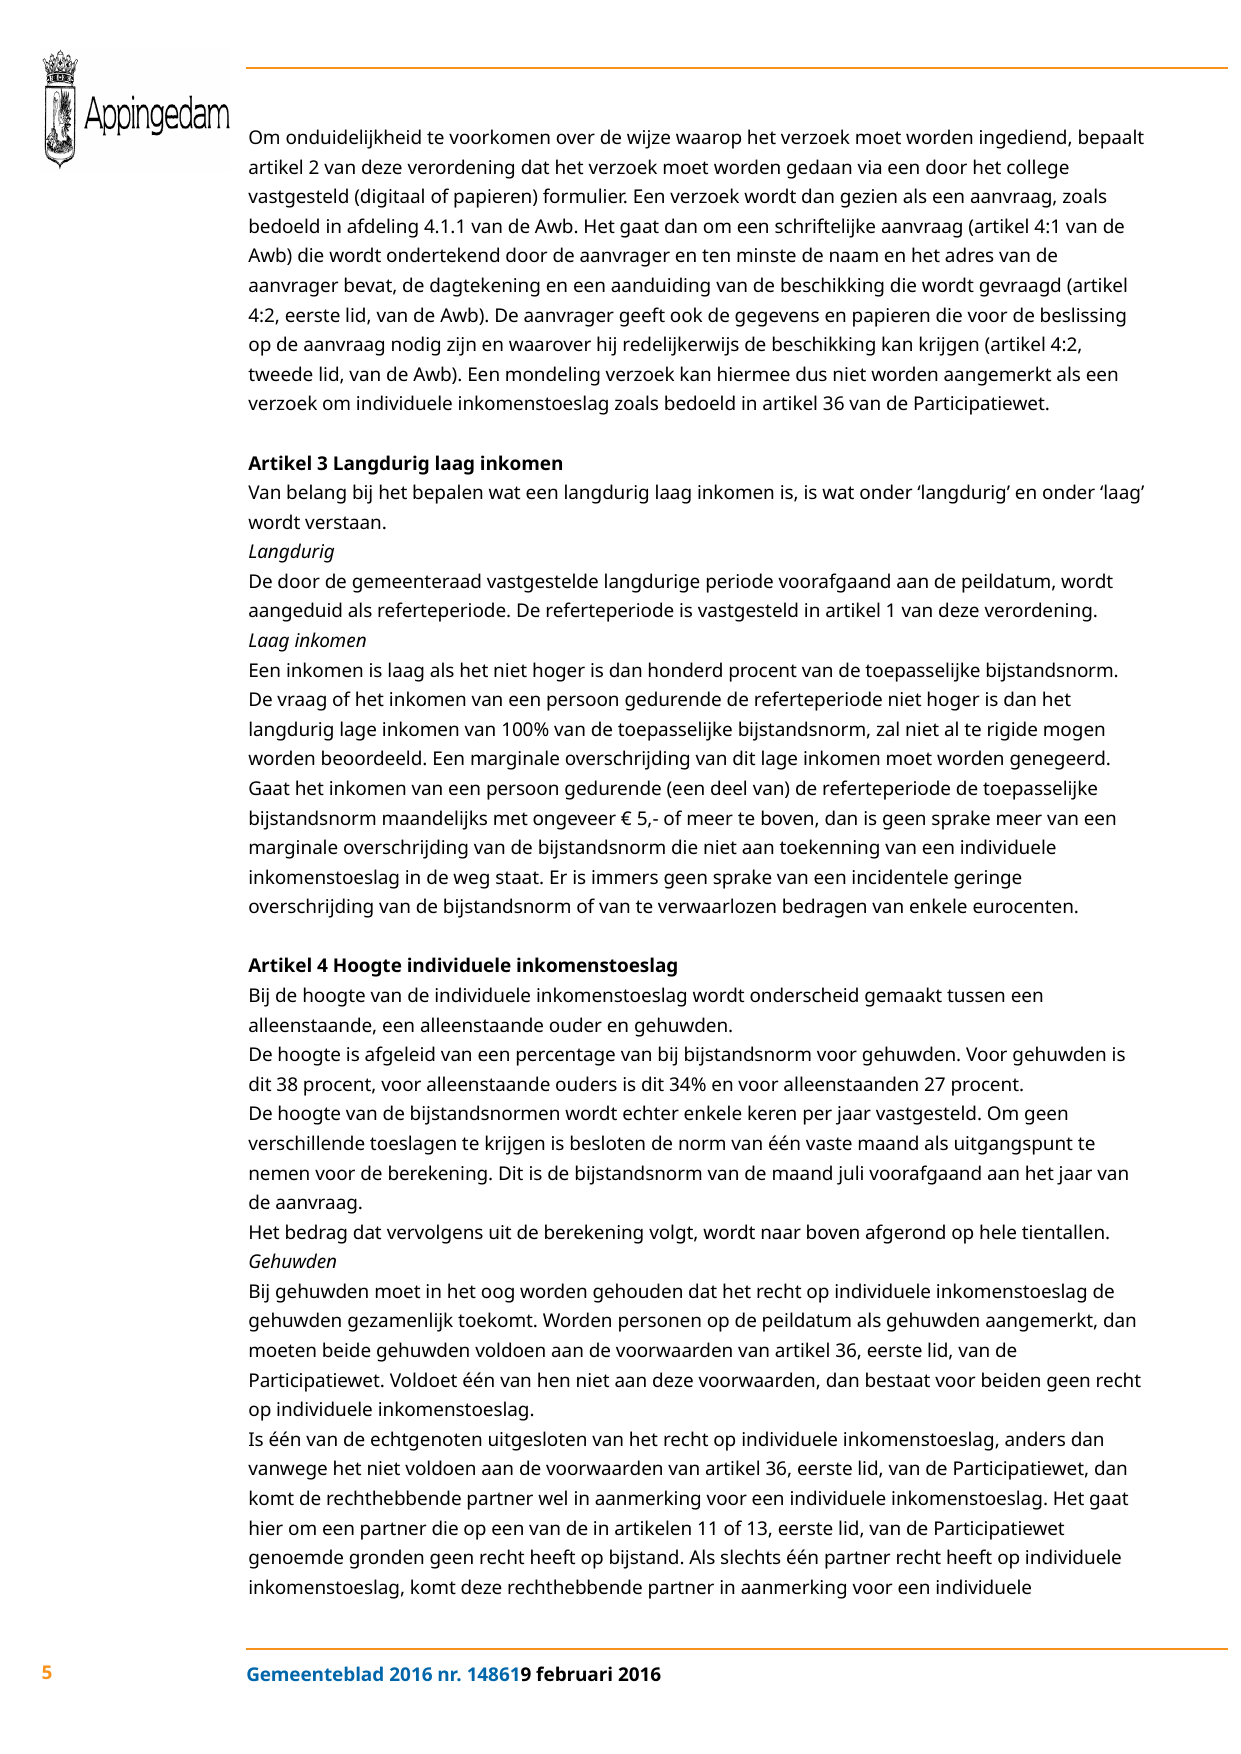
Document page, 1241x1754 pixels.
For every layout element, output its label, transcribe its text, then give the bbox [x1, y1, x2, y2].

text Het bedrag dat vervolgens uit de berekening volgt, wordt naar boven afgerond op hele tientallen. [248, 1219, 1152, 1245]
text De hoogte is afgeleid van een percentage van bij bijstandsnorm voor gehuwden. Voor gehuwden is dit 38 procent, voor alleenstaande ouders is dit 34% en voor alleenstaanden 27 procent. [248, 1041, 1152, 1097]
text De door de gemeenteraad vastgestelde langdurige periode voorafgaand aan de peildatum, wordt aangeduid als referteperiode. De referteperiode is vastgesteld in artikel 1 van deze verordening. [248, 568, 1152, 623]
picture [41, 47, 231, 172]
text Artikel 4 Hoogte individuele inkomenstoeslag [248, 953, 1152, 978]
text Van belang bij het bepalen wat een langdurig laag inkomen is, is wat onder ‘langdurig’ en onder ‘laag’ wordt verstaan. [248, 479, 1152, 535]
text Artikel 3 Langdurig laag inkomen [248, 450, 1152, 476]
text Een inkomen is laag als het niet hoger is dan honderd procent van de toepasselijke bijstandsnorm. [248, 657, 1152, 683]
text Gehuwden [248, 1248, 1152, 1274]
text Is één van de echtgenoten uitgesloten van het recht op individuele inkomenstoeslag, anders dan vanwege het niet voldoen aan de voorwaarden van artikel 36, eerste lid, van de Participatiewet, dan komt de rechthebbende partner wel in aanmerking voor een individuele inkomenstoeslag. Het gaat hier om een partner die op een van de in artikelen 11 of 13, eerste lid, van de Participatiewet genoemde gronden geen recht heeft op bijstand. Als slechts één partner recht heeft op individuele inkomenstoeslag, komt deze rechthebbende partner in aanmerking voor een individuele [248, 1426, 1152, 1600]
text Om onduidelijkheid te voorkomen over de wijze waarop het verzoek moet worden ingediend, bepaalt artikel 2 van deze verordening dat het verzoek moet worden gedaan via een door het college vastgesteld (digitaal of papieren) formulier. Een verzoek wordt dan gezien als een aanvraag, zoals bedoeld in afdeling 4.1.1 van de Awb. Het gaat dan om een schriftelijke aanvraag (artikel 4:1 van de Awb) die wordt ondertekend door de aanvrager en ten minste de naam en het adres van de aanvrager bevat, de dagtekening en een aanduiding van de beschikking die wordt gevraagd (artikel 4:2, eerste lid, van de Awb). De aanvrager geeft ook de gegevens en papieren die voor de beslissing op de aanvraag nodig zijn en waarover hij redelijkerwijs de beschikking kan krijgen (artikel 4:2, tweede lid, van de Awb). Een mondeling verzoek kan hiermee dus niet worden aangemerkt als een verzoek om individuele inkomenstoeslag zoals bedoeld in artikel 36 van de Participatiewet. [248, 124, 1152, 416]
text Langdurig [248, 538, 1152, 564]
text De vraag of het inkomen van een persoon gedurende de referteperiode niet hoger is dan het langdurig lage inkomen van 100% van de toepasselijke bijstandsnorm, zal niet al te rigide mogen worden beoordeeld. Een marginale overschrijding van dit lage inkomen moet worden genegeerd. Gaat het inkomen van een persoon gedurende (een deel van) de referteperiode de toepasselijke bijstandsnorm maandelijks met ongeveer € 5,- of meer te boven, dan is geen sprake meer van een marginale overschrijding van de bijstandsnorm die niet aan toekenning van een individuele inkomenstoeslag in de weg staat. Er is immers geen sprake van een incidentele geringe overschrijding van de bijstandsnorm of van te verwaarlozen bedragen van enkele eurocenten. [248, 686, 1152, 919]
text De hoogte van de bijstandsnormen wordt echter enkele keren per jaar vastgesteld. Om geen verschillende toeslagen te krijgen is besloten de norm van één vaste maand als uitgangspunt te nemen voor de berekening. Dit is de bijstandsnorm van de maand juli voorafgaand aan het jaar van de aanvraag. [248, 1101, 1152, 1215]
text Bij de hoogte van de individuele inkomenstoeslag wordt onderscheid gemaakt tussen een alleenstaande, een alleenstaande ouder en gehuwden. [248, 982, 1152, 1038]
text Bij gehuwden moet in het oog worden gehouden dat het recht op individuele inkomenstoeslag de gehuwden gezamenlijk toekomt. Worden personen op de peildatum als gehuwden aangemerkt, dan moeten beide gehuwden voldoen aan de voorwaarden van artikel 36, eerste lid, van de Participatiewet. Voldoet één van hen niet aan deze voorwaarden, dan bestaat voor beiden geen recht op individuele inkomenstoeslag. [248, 1278, 1152, 1422]
text Laag inkomen [248, 627, 1152, 653]
